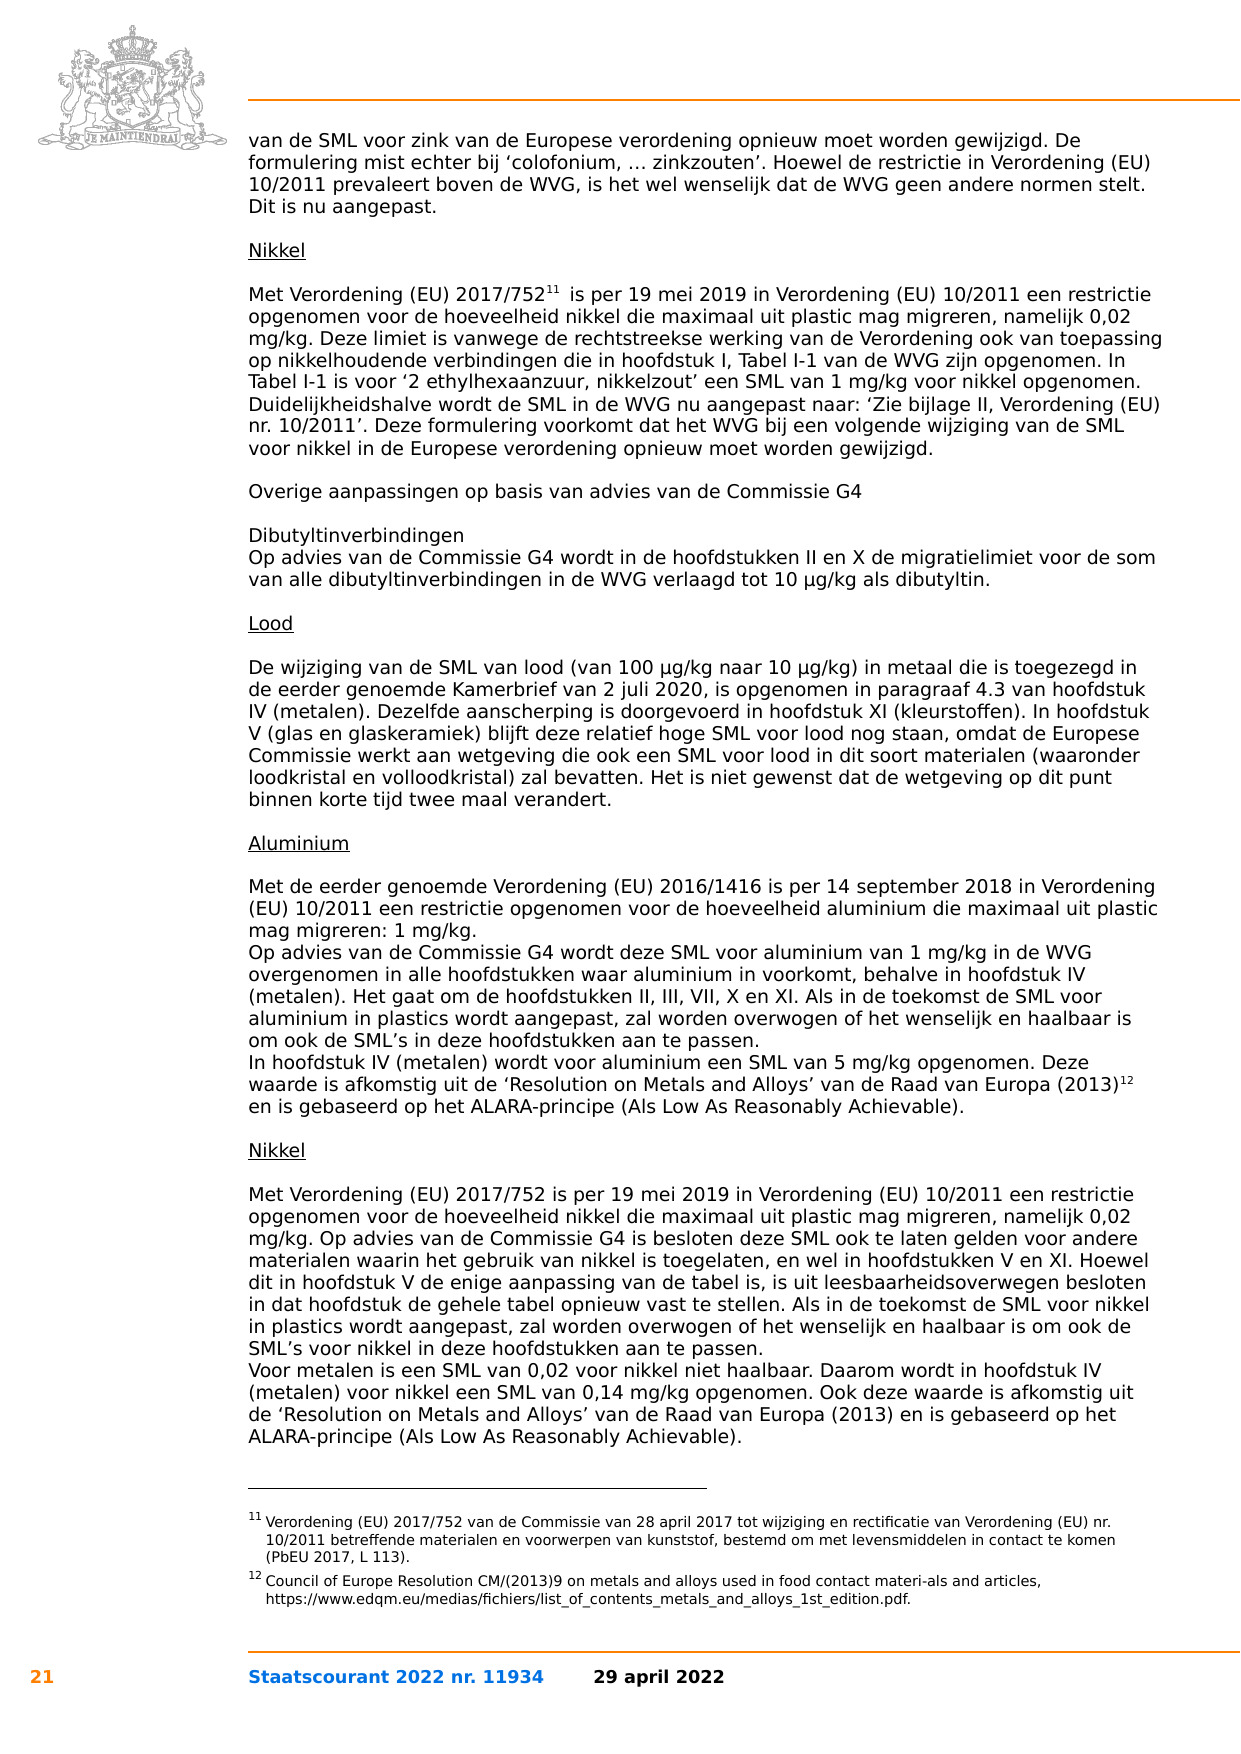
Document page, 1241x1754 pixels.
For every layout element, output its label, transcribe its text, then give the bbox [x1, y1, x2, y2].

subtitle Nikkel [248, 1140, 1163, 1162]
text van de SML voor zink van de Europese verordening opnieuw moet worden gewijzigd. De formulering mist echter bij ‘colofonium, … zinkzouten’. Hoewel de restrictie in Verordening (EU) 10/2011 prevaleert boven de WVG, is het wel wenselijk dat de WVG geen andere normen stelt. Dit is nu aangepast. [248, 130, 1163, 218]
subtitle Aluminium [248, 832, 1163, 854]
text Overige aanpassingen op basis van advies van de Commissie G4 [248, 481, 1163, 503]
text Op advies van de Commissie G4 wordt deze SML voor aluminium van 1 mg/kg in de WVG overgenomen in alle hoofdstukken waar aluminium in voorkomt, behalve in hoofdstuk IV (metalen). Het gaat om de hoofdstukken II, III, VII, X en XI. Als in de toekomst de SML voor aluminium in plastics wordt aangepast, zal worden overwogen of het wenselijk en haalbaar is om ook de SML’s in deze hoofdstukken aan te passen. [248, 942, 1163, 1052]
subtitle Lood [248, 613, 1163, 635]
text Met Verordening (EU) 2017/752 is per 19 mei 2019 in Verordening (EU) 10/2011 een restrictie opgenomen voor de hoeveelheid nikkel die maximaal uit plastic mag migreren, namelijk 0,02 mg/kg. Deze limiet is vanwege de rechtstreekse werking van de Verordening ook van toepassing op nikkelhoudende verbindingen die in hoofdstuk I, Tabel I-1 van de WVG zijn opgenomen. In Tabel I-1 is voor ‘2 ethylhexaanzuur, nikkelzout’ een SML van 1 mg/kg voor nikkel opgenomen. Duidelijkheidshalve wordt de SML in de WVG nu aangepast naar: ‘Zie bijlage II, Verordening (EU) nr. 10/2011’. Deze formulering voorkomt dat het WVG bij een volgende wijziging van de SML voor nikkel in de Europese verordening opnieuw moet worden gewijzigd. [248, 283, 1163, 459]
picture [38, 25, 227, 150]
text Council of Europe Resolution CM/(2013)9 on metals and alloys used in food contact materi-als and articles, https://www.edqm.eu/medias/fichiers/list_of_contents_metals_and_alloys_1st_edition.pdf. [248, 1569, 1163, 1608]
text Dibutyltinverbindingen [248, 525, 1163, 547]
subtitle Nikkel [248, 240, 1163, 262]
text Op advies van de Commissie G4 wordt in de hoofdstukken II en X de migratielimiet voor de som van alle dibutyltinverbindingen in de WVG verlaagd tot 10 μg/kg als dibutyltin. [248, 547, 1163, 591]
text In hoofdstuk IV (metalen) wordt voor aluminium een SML van 5 mg/kg opgenomen. Deze waarde is afkomstig uit de ‘Resolution on Metals and Alloys’ van de Raad van Europa (2013) en is gebaseerd op het ALARA-principe (Als Low As Reasonably Achievable). [248, 1052, 1163, 1118]
text De wijziging van de SML van lood (van 100 μg/kg naar 10 μg/kg) in metaal die is toegezegd in de eerder genoemde Kamerbrief van 2 juli 2020, is opgenomen in paragraaf 4.3 van hoofdstuk IV (metalen). Dezelfde aanscherping is doorgevoerd in hoofdstuk XI (kleurstoffen). In hoofdstuk V (glas en glaskeramiek) blijft deze relatief hoge SML voor lood nog staan, omdat de Europese Commissie werkt aan wetgeving die ook een SML voor lood in dit soort materialen (waaronder loodkristal en volloodkristal) zal bevatten. Het is niet gewenst dat de wetgeving op dit punt binnen korte tijd twee maal verandert. [248, 657, 1163, 811]
text Voor metalen is een SML van 0,02 voor nikkel niet haalbaar. Daarom wordt in hoofdstuk IV (metalen) voor nikkel een SML van 0,14 mg/kg opgenomen. Ook deze waarde is afkomstig uit de ‘Resolution on Metals and Alloys’ van de Raad van Europa (2013) en is gebaseerd op het ALARA-principe (Als Low As Reasonably Achievable). [248, 1360, 1163, 1448]
text Met Verordening (EU) 2017/752 is per 19 mei 2019 in Verordening (EU) 10/2011 een restrictie opgenomen voor de hoeveelheid nikkel die maximaal uit plastic mag migreren, namelijk 0,02 mg/kg. Op advies van de Commissie G4 is besloten deze SML ook te laten gelden voor andere materialen waarin het gebruik van nikkel is toegelaten, en wel in hoofdstukken V en XI. Hoewel dit in hoofdstuk V de enige aanpassing van de tabel is, is uit leesbaarheidsoverwegen besloten in dat hoofdstuk de gehele tabel opnieuw vast te stellen. Als in de toekomst de SML voor nikkel in plastics wordt aangepast, zal worden overwogen of het wenselijk en haalbaar is om ook de SML’s voor nikkel in deze hoofdstukken aan te passen. [248, 1184, 1163, 1360]
text Met de eerder genoemde Verordening (EU) 2016/1416 is per 14 september 2018 in Verordening (EU) 10/2011 een restrictie opgenomen voor de hoeveelheid aluminium die maximaal uit plastic mag migreren: 1 mg/kg. [248, 876, 1163, 942]
text Verordening (EU) 2017/752 van de Commissie van 28 april 2017 tot wijziging en rectificatie van Verordening (EU) nr. 10/2011 betreffende materialen en voorwerpen van kunststof, bestemd om met levensmiddelen in contact te komen (PbEU 2017, L 113). [248, 1510, 1163, 1566]
